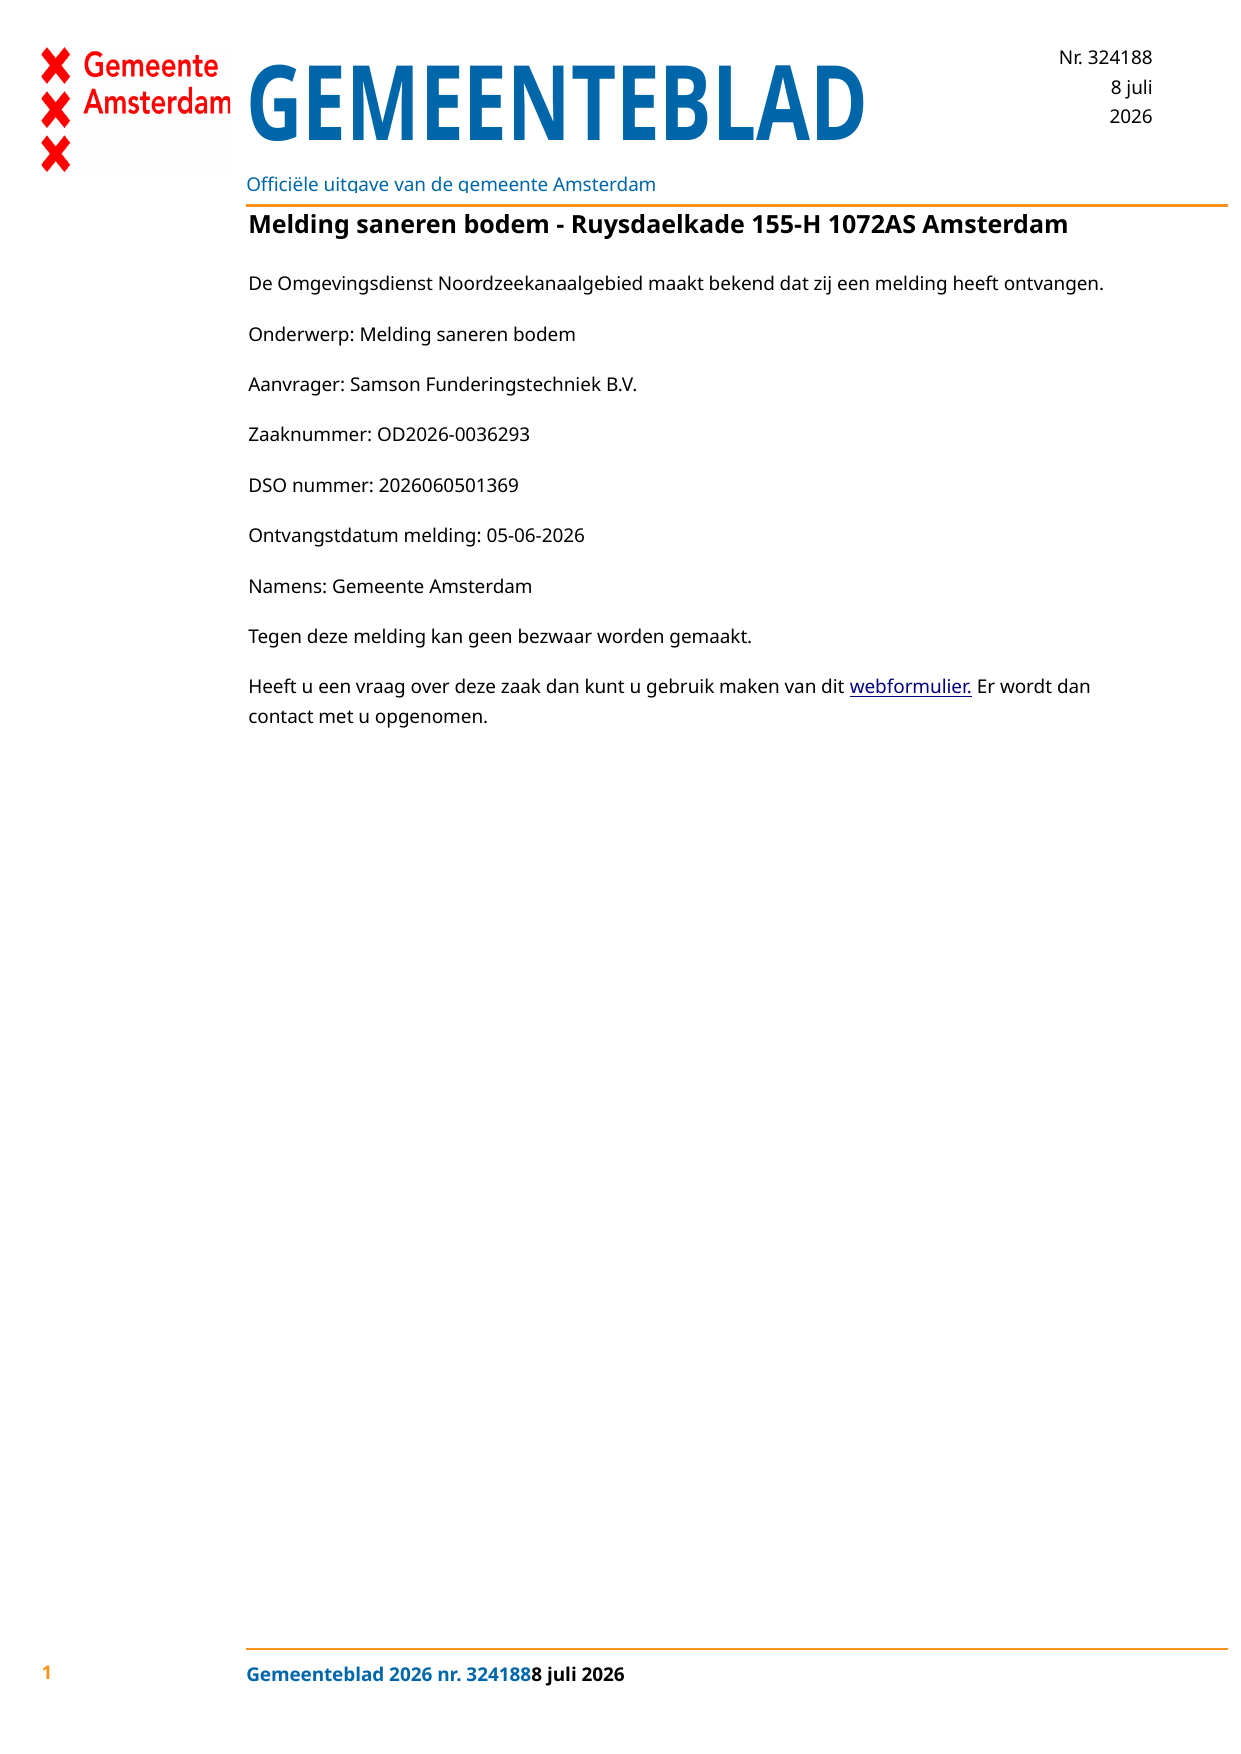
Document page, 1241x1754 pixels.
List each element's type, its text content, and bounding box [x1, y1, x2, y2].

text Tegen deze melding kan geen bezwaar worden gemaakt. [248, 623, 1152, 649]
text Ontvangstdatum melding: 05-06-2026 [248, 522, 1152, 548]
picture [41, 47, 231, 172]
text Onderwerp: Melding saneren bodem [248, 321, 1152, 346]
text Heeft u een vraag over deze zaak dan kunt u gebruik maken van dit webformulier. Er wordt dan contact met u opgenomen. [248, 674, 1152, 729]
text Zaaknummer: OD2026-0036293 [248, 422, 1152, 447]
text De Omgevingsdienst Noordzeekanaalgebied maakt bekend dat zij een melding heeft ontvangen. [248, 270, 1152, 296]
text Aanvrager: Samson Funderingstechniek B.V. [248, 371, 1152, 397]
text DSO nummer: 2026060501369 [248, 472, 1152, 498]
text Melding saneren bodem - Ruysdaelkade 155-H 1072AS Amsterdam [248, 207, 1152, 241]
text Namens: Gemeente Amsterdam [248, 573, 1152, 598]
